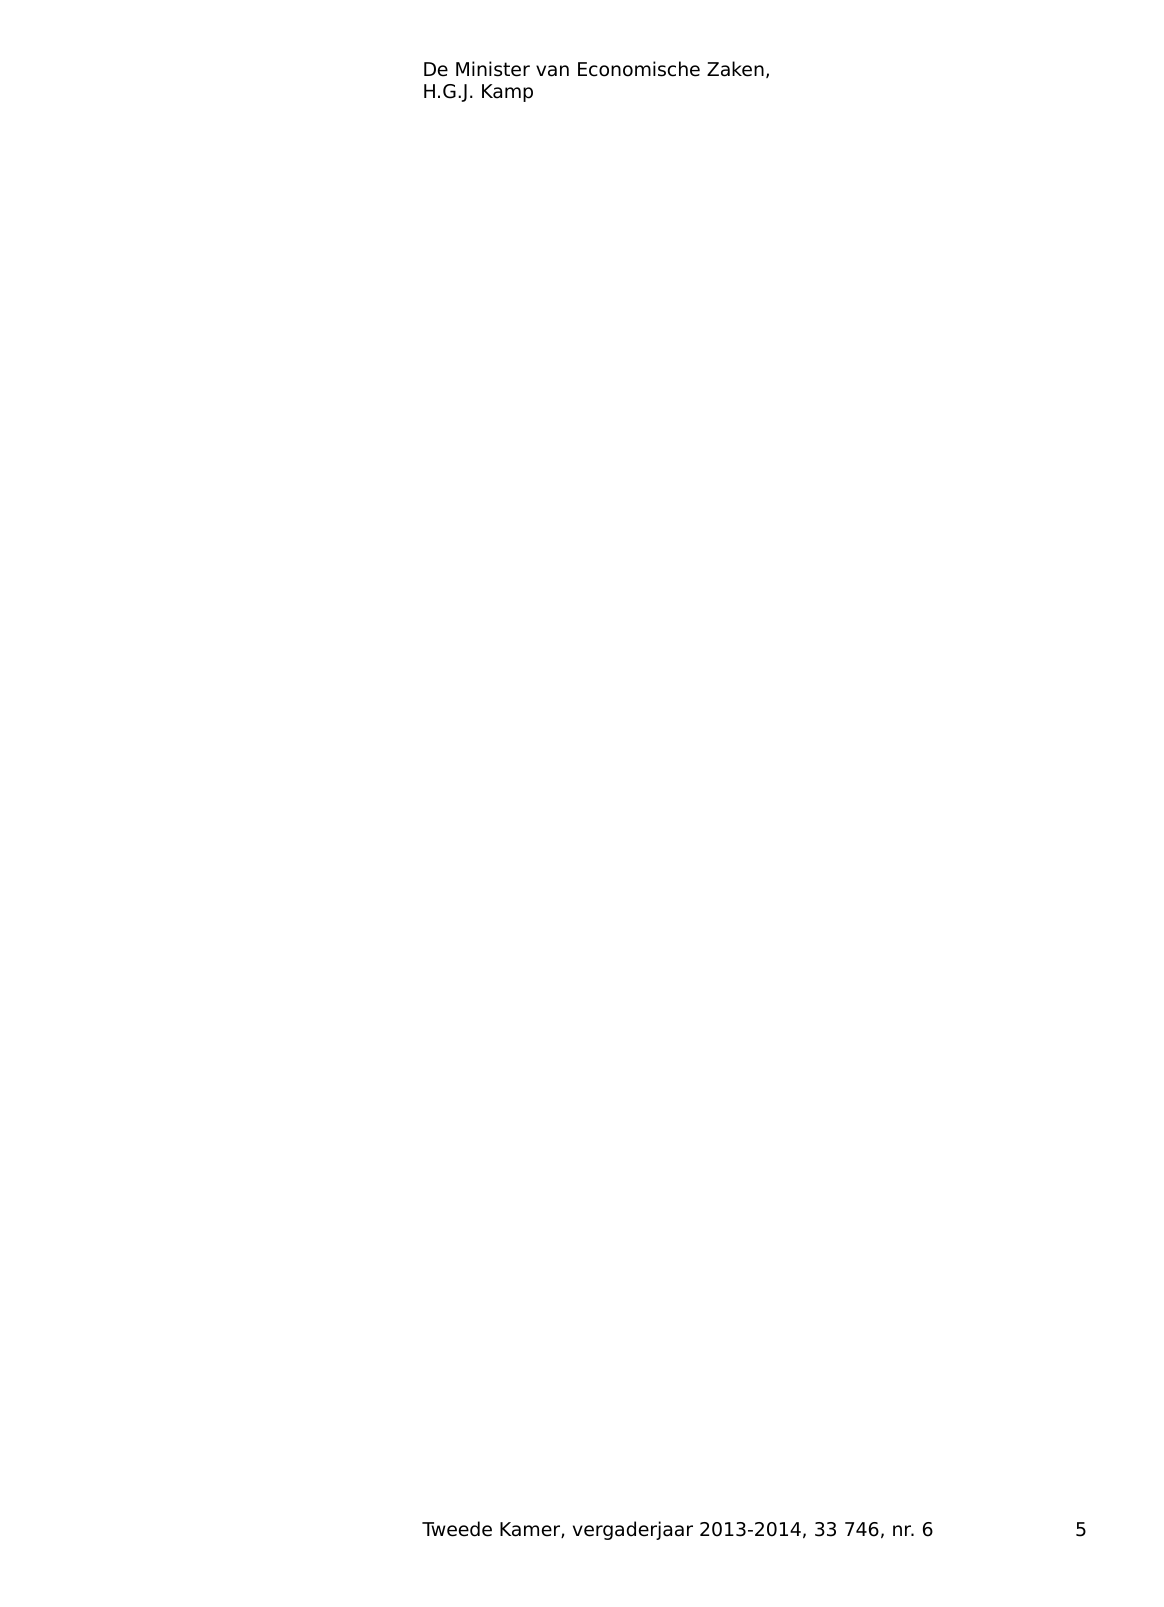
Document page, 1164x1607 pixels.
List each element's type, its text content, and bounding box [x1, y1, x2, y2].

text De Minister van Economische Zaken, H.G.J. Kamp [422, 59, 1087, 103]
